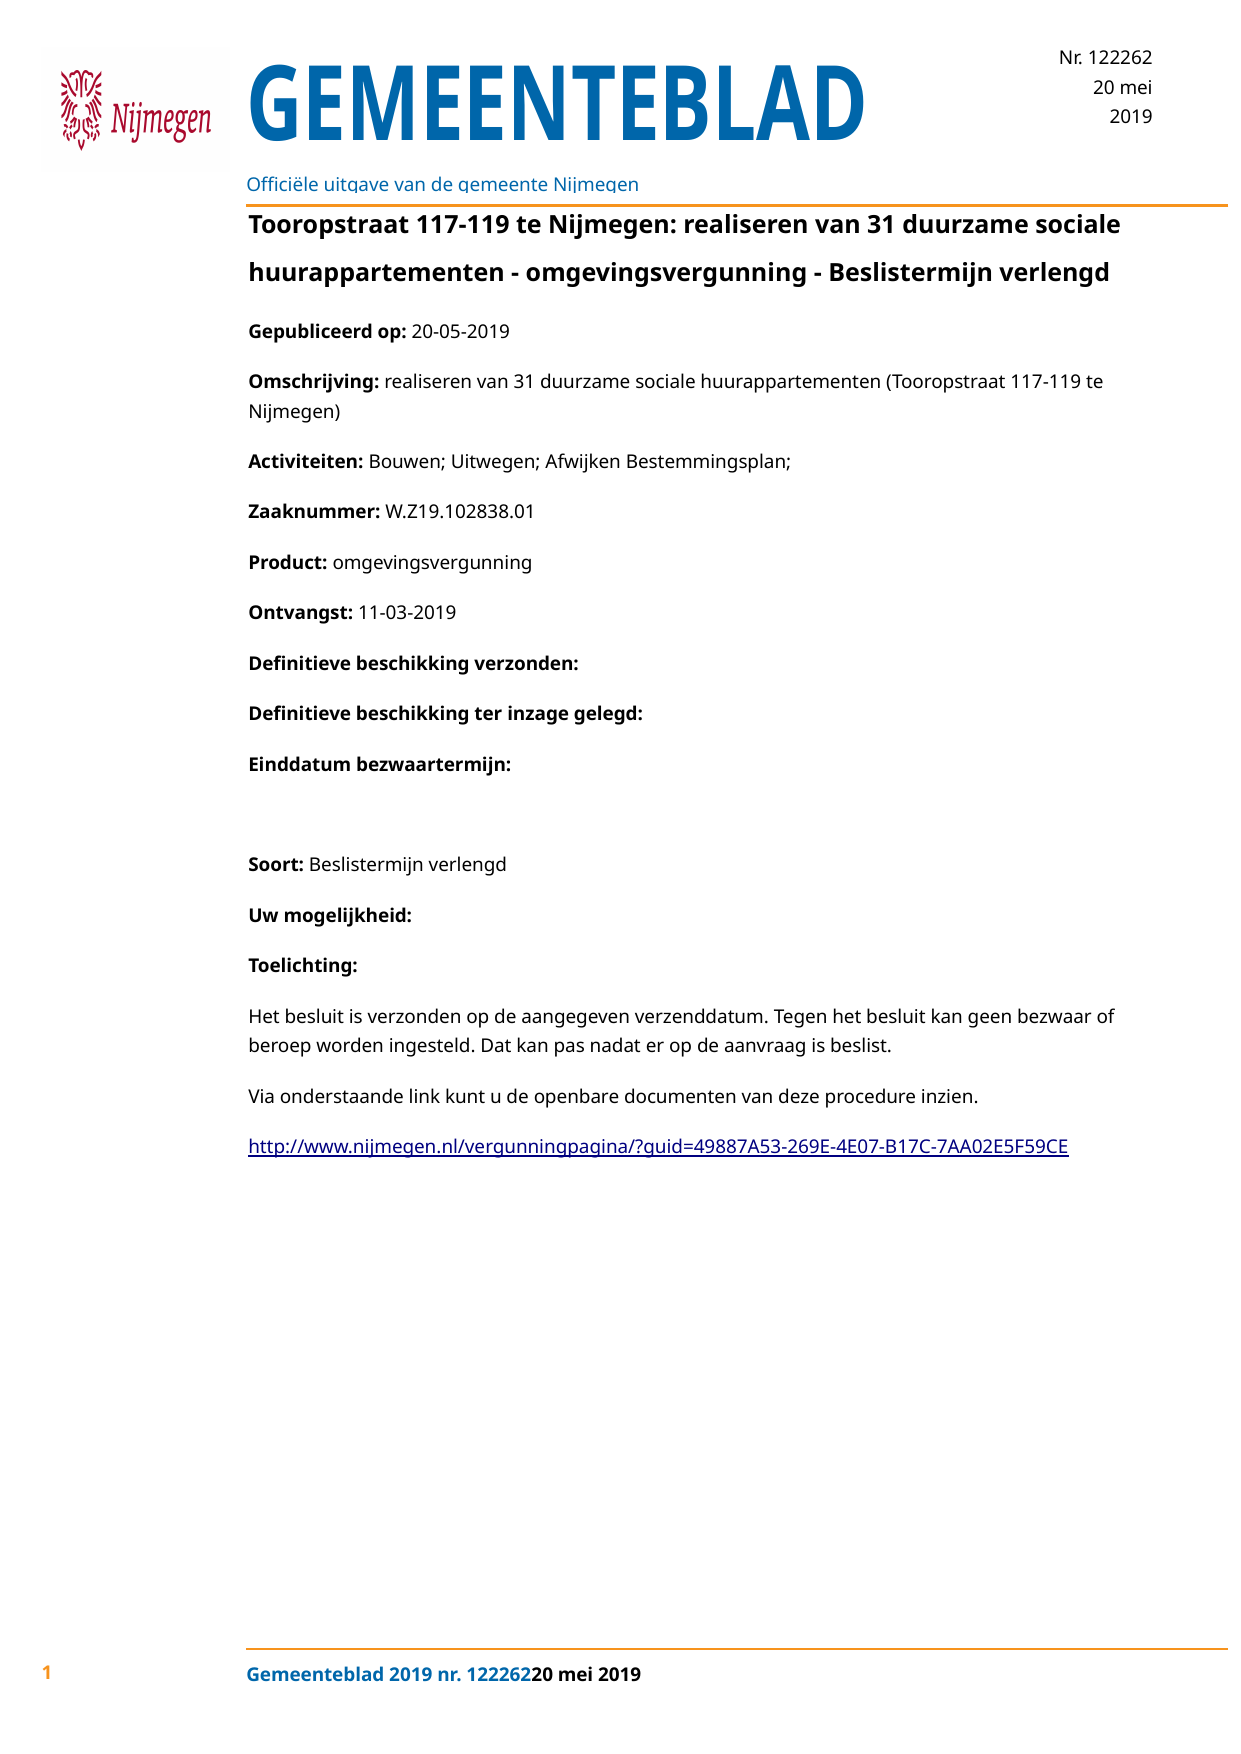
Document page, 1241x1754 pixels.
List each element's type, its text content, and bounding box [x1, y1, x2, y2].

text Het besluit is verzonden op de aangegeven verzenddatum. Tegen het besluit kan geen bezwaar of beroep worden ingesteld. Dat kan pas nadat er op de aanvraag is beslist. [248, 1003, 1152, 1058]
text Einddatum bezwaartermijn: [248, 751, 1152, 777]
text http://www.nijmegen.nl/vergunningpagina/?guid=49887A53-269E-4E07-B17C-7AA02E5F59CE [248, 1133, 1152, 1159]
text Activiteiten: Bouwen; Uitwegen; Afwijken Bestemmingsplan; [248, 448, 1152, 474]
text Zaaknummer: W.Z19.102838.01 [248, 499, 1152, 524]
text Product: omgevingsvergunning [248, 549, 1152, 575]
text Soort: Beslistermijn verlengd [248, 852, 1152, 877]
text Omschrijving: realiseren van 31 duurzame sociale huurappartementen (Tooropstraat 117-119 te Nijmegen) [248, 368, 1152, 424]
text Definitieve beschikking ter inzage gelegd: [248, 700, 1152, 726]
text Via onderstaande link kunt u de openbare documenten van deze procedure inzien. [248, 1083, 1152, 1109]
text Tooropstraat 117-119 te Nijmegen: realiseren van 31 duurzame sociale huurappartementen - omgevingsvergunning - Beslistermijn verlengd [248, 207, 1152, 288]
text Gepubliceerd op: 20-05-2019 [248, 318, 1152, 344]
picture [41, 47, 231, 172]
text Definitieve beschikking verzonden: [248, 650, 1152, 676]
text Toelichting: [248, 952, 1152, 978]
text Uw mogelijkheid: [248, 902, 1152, 928]
text Ontvangst: 11-03-2019 [248, 599, 1152, 625]
